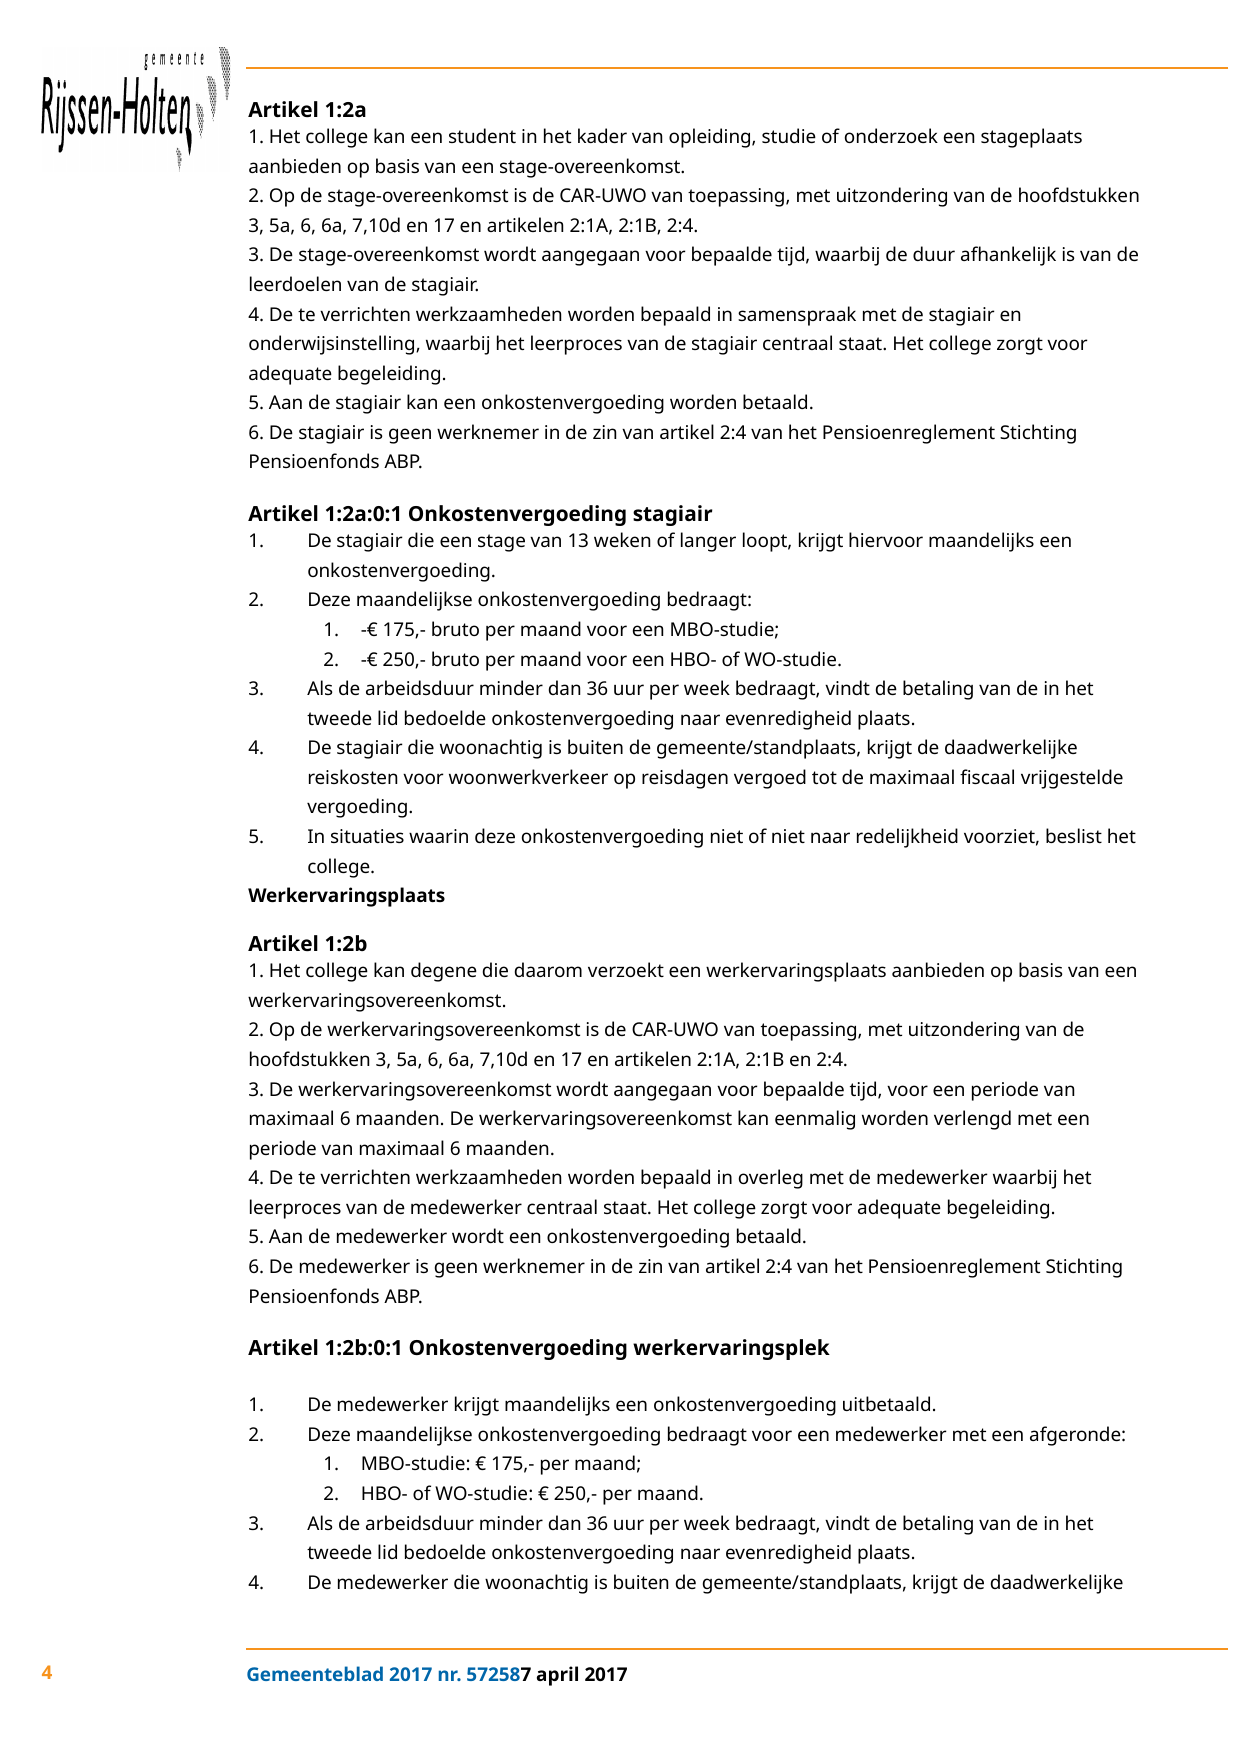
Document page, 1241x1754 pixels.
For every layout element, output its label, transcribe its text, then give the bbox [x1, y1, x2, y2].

text 2. Op de stage-overeenkomst is de CAR-UWO van toepassing, met uitzondering van de hoofdstukken 3, 5a, 6, 6a, 7,10d en 17 en artikelen 2:1A, 2:1B, 2:4. [248, 182, 1152, 238]
text 1. Het college kan een student in het kader van opleiding, studie of onderzoek een stageplaats aanbieden op basis van een stage-overeenkomst. [248, 123, 1152, 178]
list Als de arbeidsduur minder dan 36 uur per week bedraagt, vindt de betaling van de in het tweede lid bedoelde onkostenvergoeding naar evenredigheid plaats. [248, 1510, 1152, 1565]
list Deze maandelijkse onkostenvergoeding bedraagt: [248, 587, 1152, 612]
text 3. De werkervaringsovereenkomst wordt aangegaan voor bepaalde tijd, voor een periode van maximaal 6 maanden. De werkervaringsovereenkomst kan eenmalig worden verlengd met een periode van maximaal 6 maanden. [248, 1076, 1152, 1161]
text Werkervaringsplaats [248, 882, 1152, 908]
text 4. De te verrichten werkzaamheden worden bepaald in samenspraak met de stagiair en onderwijsinstelling, waarbij het leerproces van de stagiair centraal staat. Het college zorgt voor adequate begeleiding. [248, 301, 1152, 386]
list De medewerker krijgt maandelijks een onkostenvergoeding uitbetaald. [248, 1391, 1152, 1417]
picture [41, 47, 231, 172]
text 3. De stage-overeenkomst wordt aangegaan voor bepaalde tijd, waarbij de duur afhankelijk is van de leerdoelen van de stagiair. [248, 242, 1152, 297]
text Artikel 1:2a [248, 95, 1152, 123]
text 2. Op de werkervaringsovereenkomst is de CAR-UWO van toepassing, met uitzondering van de hoofdstukken 3, 5a, 6, 6a, 7,10d en 17 en artikelen 2:1A, 2:1B en 2:4. [248, 1017, 1152, 1072]
list -€ 175,- bruto per maand voor een MBO-studie; [323, 616, 1152, 642]
list -€ 250,- bruto per maand voor een HBO- of WO-studie. [323, 646, 1152, 672]
text Artikel 1:2b [248, 929, 1152, 957]
text Artikel 1:2b:0:1 Onkostenvergoeding werkervaringsplek [248, 1333, 1152, 1362]
text 5. Aan de stagiair kan een onkostenvergoeding worden betaald. [248, 389, 1152, 415]
text 5. Aan de medewerker wordt een onkostenvergoeding betaald. [248, 1224, 1152, 1249]
list Deze maandelijkse onkostenvergoeding bedraagt voor een medewerker met een afgeronde: [248, 1421, 1152, 1447]
text 6. De medewerker is geen werknemer in de zin van artikel 2:4 van het Pensioenreglement Stichting Pensioenfonds ABP. [248, 1253, 1152, 1309]
text Artikel 1:2a:0:1 Onkostenvergoeding stagiair [248, 499, 1152, 527]
list De medewerker die woonachtig is buiten de gemeente/standplaats, krijgt de daadwerkelijke [248, 1569, 1152, 1594]
text 1. Het college kan degene die daarom verzoekt een werkervaringsplaats aanbieden op basis van een werkervaringsovereenkomst. [248, 957, 1152, 1013]
list Als de arbeidsduur minder dan 36 uur per week bedraagt, vindt de betaling van de in het tweede lid bedoelde onkostenvergoeding naar evenredigheid plaats. [248, 675, 1152, 731]
list De stagiair die woonachtig is buiten de gemeente/standplaats, krijgt de daadwerkelijke reiskosten voor woonwerkverkeer op reisdagen vergoed tot de maximaal fiscaal vrijgestelde vergoeding. [248, 734, 1152, 819]
text 6. De stagiair is geen werknemer in de zin van artikel 2:4 van het Pensioenreglement Stichting Pensioenfonds ABP. [248, 419, 1152, 474]
text 4. De te verrichten werkzaamheden worden bepaald in overleg met de medewerker waarbij het leerproces van de medewerker centraal staat. Het college zorgt voor adequate begeleiding. [248, 1164, 1152, 1220]
list HBO- of WO-studie: € 250,- per maand. [323, 1480, 1152, 1506]
list MBO-studie: € 175,- per maand; [323, 1451, 1152, 1476]
list In situaties waarin deze onkostenvergoeding niet of niet naar redelijkheid voorziet, beslist het college. [248, 823, 1152, 879]
list De stagiair die een stage van 13 weken of langer loopt, krijgt hiervoor maandelijks een onkostenvergoeding. [248, 527, 1152, 583]
